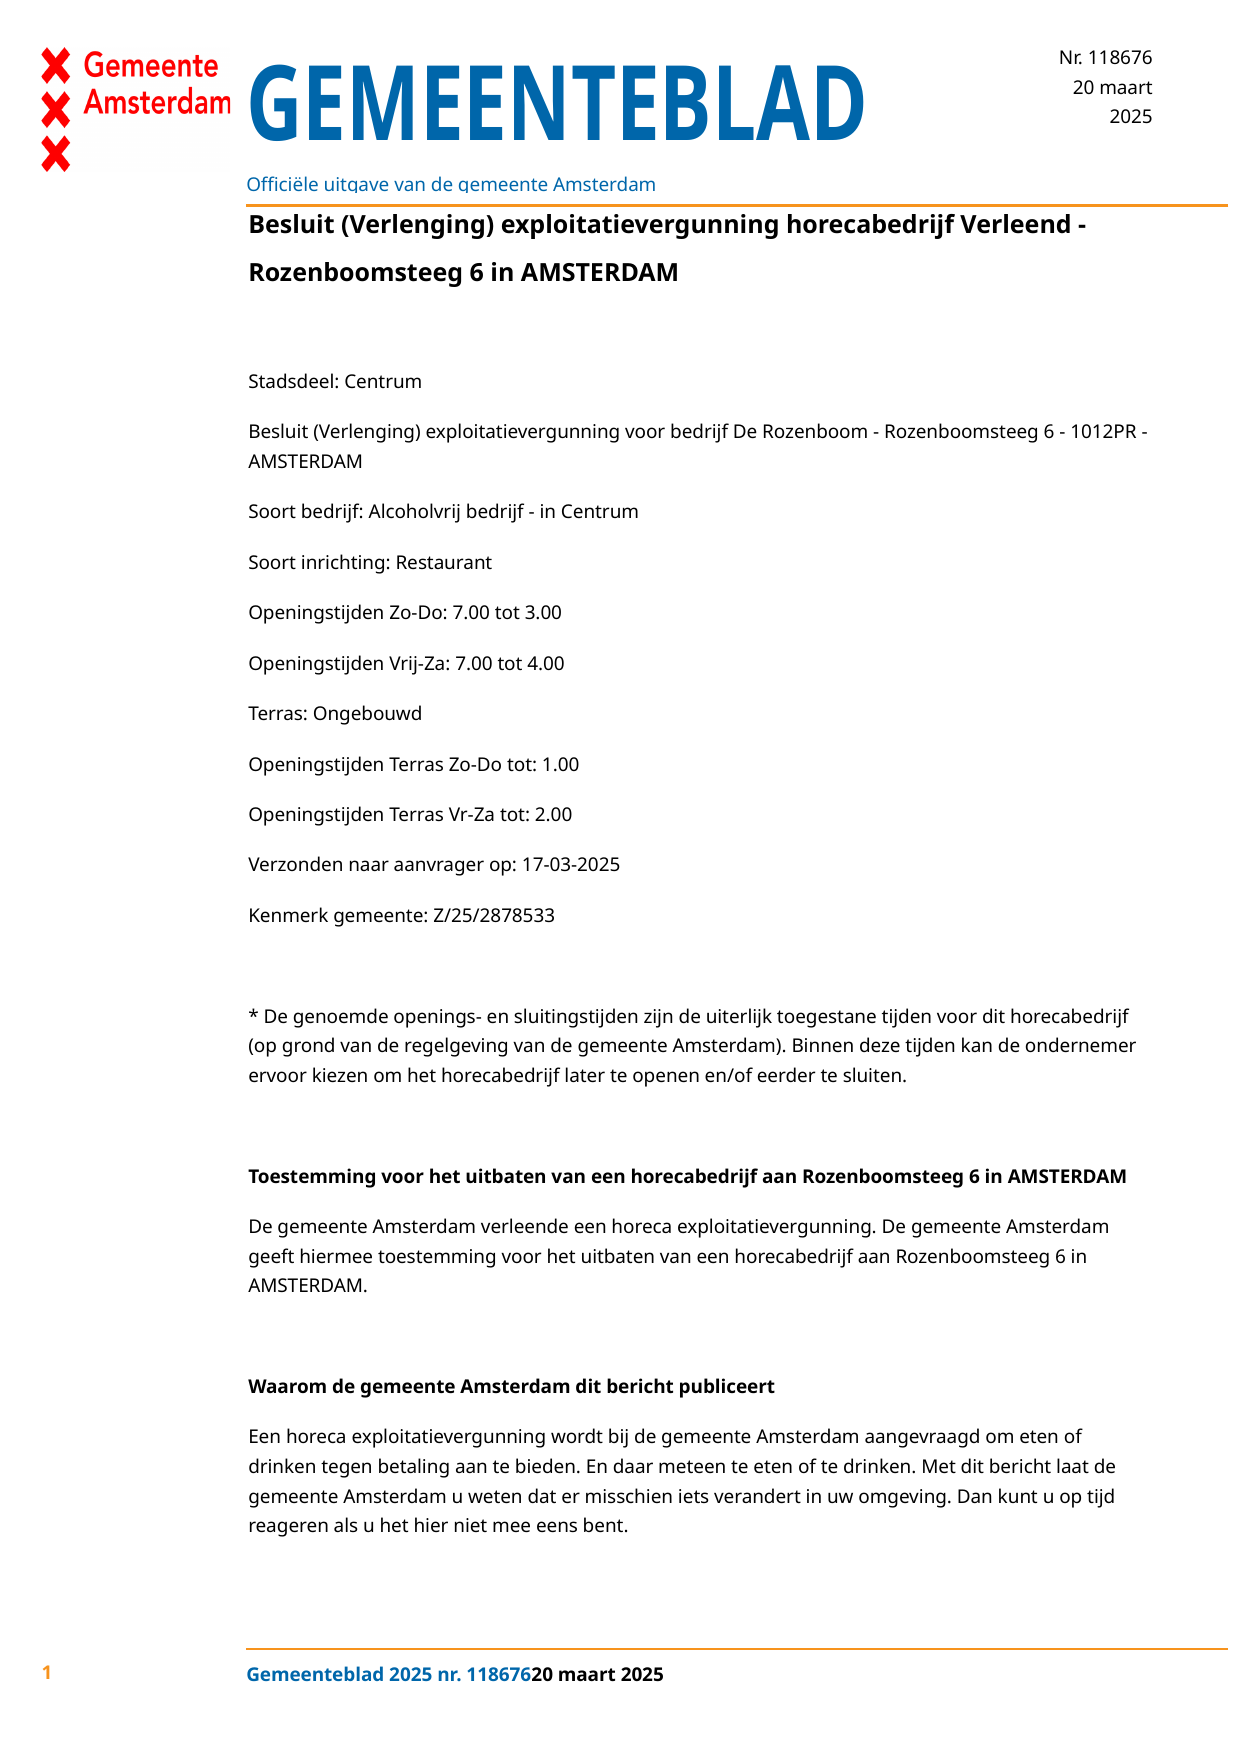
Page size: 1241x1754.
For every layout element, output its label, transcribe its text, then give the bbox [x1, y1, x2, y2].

text Openingstijden Vrij-Za: 7.00 tot 4.00 [248, 650, 1152, 676]
text Soort inrichting: Restaurant [248, 549, 1152, 575]
picture [41, 47, 231, 172]
text Verzonden naar aanvrager op: 17-03-2025 [248, 852, 1152, 877]
text Besluit (Verlenging) exploitatievergunning horecabedrijf Verleend - Rozenboomsteeg 6 in AMSTERDAM [248, 207, 1152, 288]
text Soort bedrijf: Alcoholvrij bedrijf - in Centrum [248, 499, 1152, 524]
text Besluit (Verlenging) exploitatievergunning voor bedrijf De Rozenboom - Rozenboomsteeg 6 - 1012PR - AMSTERDAM [248, 419, 1152, 474]
text Waarom de gemeente Amsterdam dit bericht publiceert [248, 1373, 1152, 1399]
text Openingstijden Terras Vr-Za tot: 2.00 [248, 801, 1152, 827]
text Openingstijden Terras Zo-Do tot: 1.00 [248, 751, 1152, 777]
text Stadsdeel: Centrum [248, 368, 1152, 394]
text Toestemming voor het uitbaten van een horecabedrijf aan Rozenboomsteeg 6 in AMSTERDAM [248, 1163, 1152, 1189]
text Openingstijden Zo-Do: 7.00 tot 3.00 [248, 599, 1152, 625]
text Een horeca exploitatievergunning wordt bij de gemeente Amsterdam aangevraagd om eten of drinken tegen betaling aan te bieden. En daar meteen te eten of te drinken. Met dit bericht laat de gemeente Amsterdam u weten dat er misschien iets verandert in uw omgeving. Dan kunt u op tijd reageren als u het hier niet mee eens bent. [248, 1424, 1152, 1538]
text * De genoemde openings- en sluitingstijden zijn de uiterlijk toegestane tijden voor dit horecabedrijf (op grond van de regelgeving van de gemeente Amsterdam). Binnen deze tijden kan de ondernemer ervoor kiezen om het horecabedrijf later te openen en/of eerder te sluiten. [248, 1003, 1152, 1088]
text De gemeente Amsterdam verleende een horeca exploitatievergunning. De gemeente Amsterdam geeft hiermee toestemming voor het uitbaten van een horecabedrijf aan Rozenboomsteeg 6 in AMSTERDAM. [248, 1213, 1152, 1298]
text Terras: Ongebouwd [248, 700, 1152, 726]
text Kenmerk gemeente: Z/25/2878533 [248, 902, 1152, 928]
